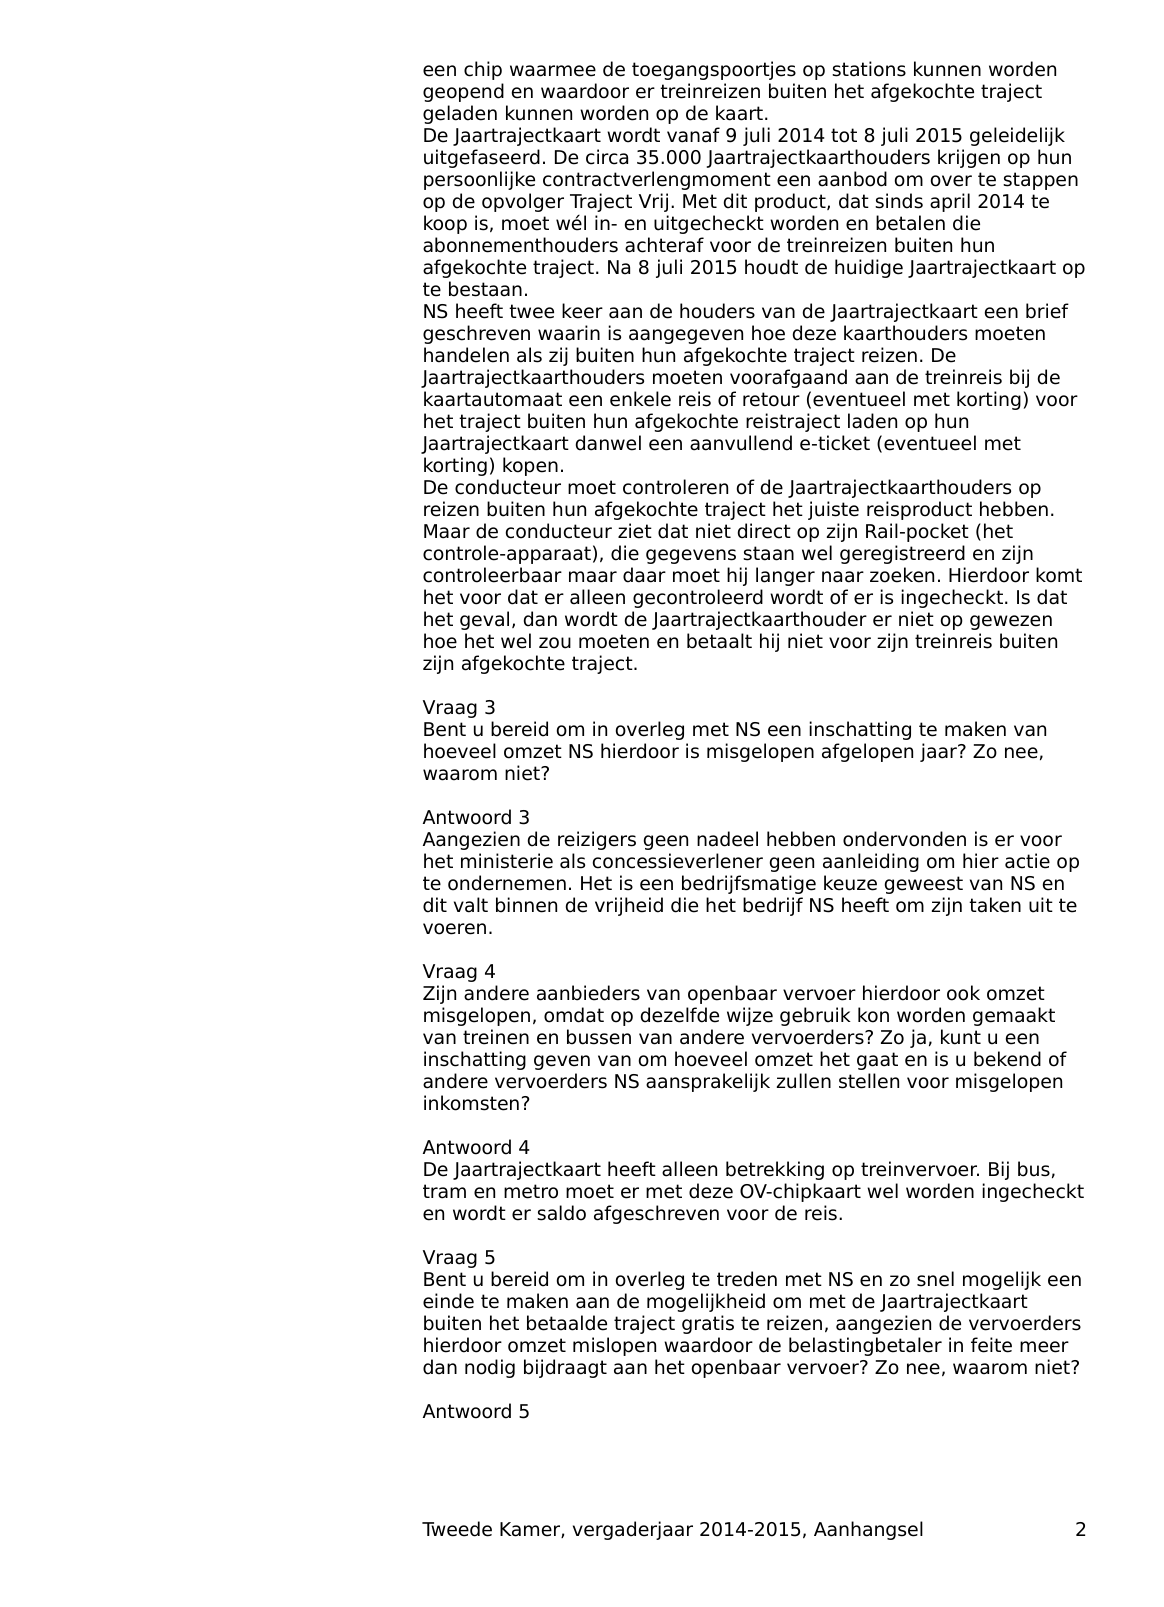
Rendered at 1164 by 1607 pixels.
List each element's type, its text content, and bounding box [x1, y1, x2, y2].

text Vraag 4 [422, 961, 1087, 983]
text Zijn andere aanbieders van openbaar vervoer hierdoor ook omzet misgelopen, omdat op dezelfde wijze gebruik kon worden gemaakt van treinen en bussen van andere vervoerders? Zo ja, kunt u een inschatting geven van om hoeveel omzet het gaat en is u bekend of andere vervoerders NS aansprakelijk zullen stellen voor misgelopen inkomsten? [422, 983, 1087, 1115]
text Vraag 5 [422, 1247, 1087, 1269]
text een chip waarmee de toegangspoortjes op stations kunnen worden geopend en waardoor er treinreizen buiten het afgekochte traject geladen kunnen worden op de kaart. [422, 59, 1087, 125]
text De conducteur moet controleren of de Jaartrajectkaarthouders op reizen buiten hun afgekochte traject het juiste reisproduct hebben. Maar de conducteur ziet dat niet direct op zijn Rail-pocket (het controle-apparaat), die gegevens staan wel geregistreerd en zijn controleerbaar maar daar moet hij langer naar zoeken. Hierdoor komt het voor dat er alleen gecontroleerd wordt of er is ingecheckt. Is dat het geval, dan wordt de Jaartrajectkaarthouder er niet op gewezen hoe het wel zou moeten en betaalt hij niet voor zijn treinreis buiten zijn afgekochte traject. [422, 477, 1087, 674]
text Vraag 3 [422, 697, 1087, 719]
text Antwoord 3 [422, 807, 1087, 829]
text De Jaartrajectkaart heeft alleen betrekking op treinvervoer. Bij bus, tram en metro moet er met deze OV-chipkaart wel worden ingecheckt en wordt er saldo afgeschreven voor de reis. [422, 1159, 1087, 1225]
text NS heeft twee keer aan de houders van de Jaartrajectkaart een brief geschreven waarin is aangegeven hoe deze kaarthouders moeten handelen als zij buiten hun afgekochte traject reizen. De Jaartrajectkaarthouders moeten voorafgaand aan de treinreis bij de kaartautomaat een enkele reis of retour (eventueel met korting) voor het traject buiten hun afgekochte reistraject laden op hun Jaartrajectkaart danwel een aanvullend e-ticket (eventueel met korting) kopen. [422, 301, 1087, 477]
text Aangezien de reizigers geen nadeel hebben ondervonden is er voor het ministerie als concessieverlener geen aanleiding om hier actie op te ondernemen. Het is een bedrijfsmatige keuze geweest van NS en dit valt binnen de vrijheid die het bedrijf NS heeft om zijn taken uit te voeren. [422, 829, 1087, 939]
text De Jaartrajectkaart wordt vanaf 9 juli 2014 tot 8 juli 2015 geleidelijk uitgefaseerd. De circa 35.000 Jaartrajectkaarthouders krijgen op hun persoonlijke contractverlengmoment een aanbod om over te stappen op de opvolger Traject Vrij. Met dit product, dat sinds april 2014 te koop is, moet wél in- en uitgecheckt worden en betalen die abonnementhouders achteraf voor de treinreizen buiten hun afgekochte traject. Na 8 juli 2015 houdt de huidige Jaartrajectkaart op te bestaan. [422, 125, 1087, 301]
text Antwoord 5 [422, 1401, 1087, 1423]
text Bent u bereid om in overleg te treden met NS en zo snel mogelijk een einde te maken aan de mogelijkheid om met de Jaartrajectkaart buiten het betaalde traject gratis te reizen, aangezien de vervoerders hierdoor omzet mislopen waardoor de belastingbetaler in feite meer dan nodig bijdraagt aan het openbaar vervoer? Zo nee, waarom niet? [422, 1269, 1087, 1379]
text Antwoord 4 [422, 1137, 1087, 1159]
text Bent u bereid om in overleg met NS een inschatting te maken van hoeveel omzet NS hierdoor is misgelopen afgelopen jaar? Zo nee, waarom niet? [422, 719, 1087, 784]
